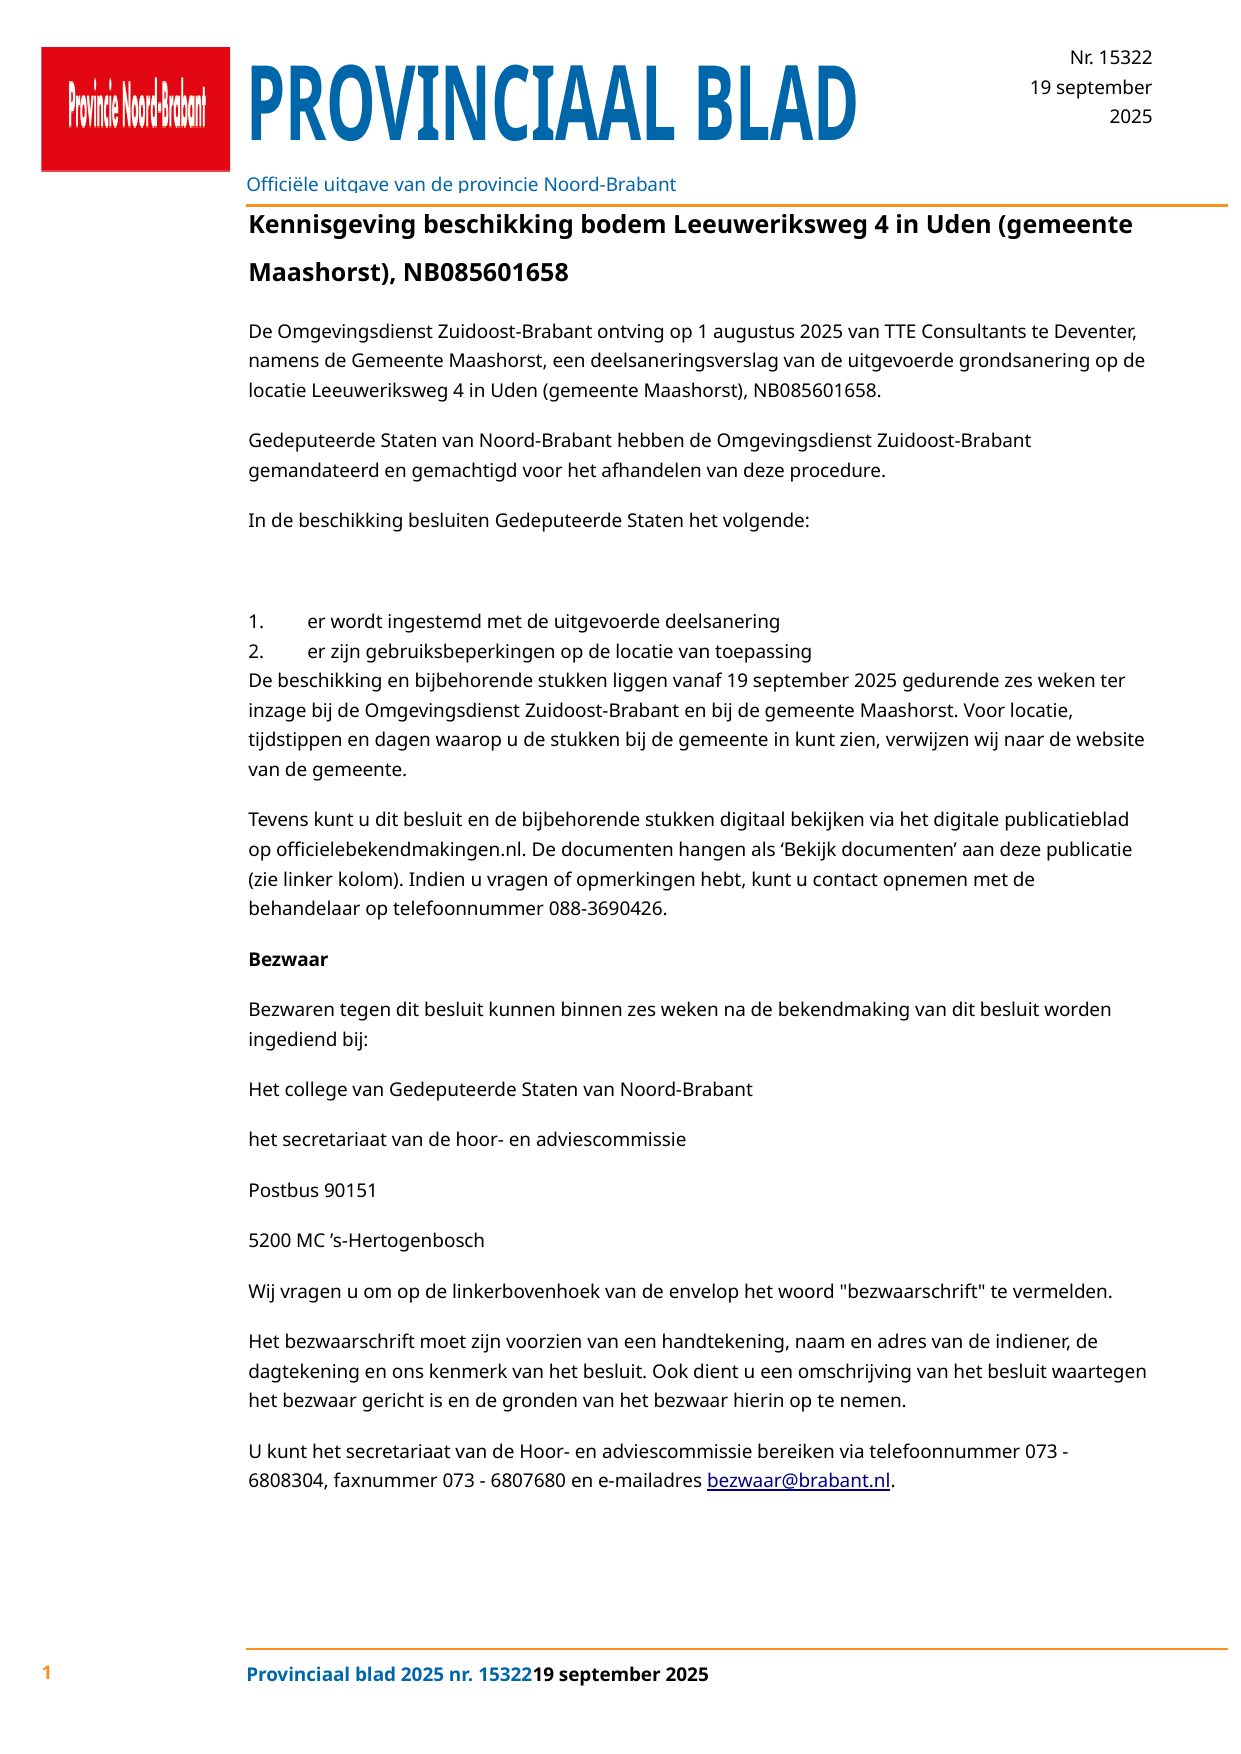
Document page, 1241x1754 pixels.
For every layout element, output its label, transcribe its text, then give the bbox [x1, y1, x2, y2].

text Het bezwaarschrift moet zijn voorzien van een handtekening, naam en adres van de indiener, de dagtekening en ons kenmerk van het besluit. Ook dient u een omschrijving van het besluit waartegen het bezwaar gericht is en de gronden van het bezwaar hierin op te nemen. [248, 1328, 1152, 1413]
text Tevens kunt u dit besluit en de bijbehorende stukken digitaal bekijken via het digitale publicatieblad op officielebekendmakingen.nl. De documenten hangen als ‘Bekijk documenten’ aan deze publicatie (zie linker kolom). Indien u vragen of opmerkingen hebt, kunt u contact opnemen met de behandelaar op telefoonnummer 088-3690426. [248, 807, 1152, 921]
text Gedeputeerde Staten van Noord-Brabant hebben de Omgevingsdienst Zuidoost-Brabant gemandateerd en gemachtigd voor het afhandelen van deze procedure. [248, 427, 1152, 483]
text In de beschikking besluiten Gedeputeerde Staten het volgende: [248, 507, 1152, 533]
text U kunt het secretariaat van de Hoor- en adviescommissie bereiken via telefoonnummer 073 - 6808304, faxnummer 073 - 6807680 en e-mailadres bezwaar@brabant.nl. [248, 1438, 1152, 1493]
text Bezwaar [248, 946, 1152, 972]
text Kennisgeving beschikking bodem Leeuweriksweg 4 in Uden (gemeente Maashorst), NB085601658 [248, 207, 1152, 288]
text De beschikking en bijbehorende stukken liggen vanaf 19 september 2025 gedurende zes weken ter inzage bij de Omgevingsdienst Zuidoost-Brabant en bij de gemeente Maashorst. Voor locatie, tijdstippen en dagen waarop u de stukken bij de gemeente in kunt zien, verwijzen wij naar de website van de gemeente. [248, 667, 1152, 782]
list er zijn gebruiksbeperkingen op de locatie van toepassing [248, 638, 1152, 664]
text Postbus 90151 [248, 1177, 1152, 1203]
list er wordt ingestemd met de uitgevoerde deelsanering [248, 608, 1152, 634]
text Wij vragen u om op de linkerbovenhoek van de envelop het woord "bezwaarschrift" te vermelden. [248, 1278, 1152, 1304]
picture [41, 47, 231, 172]
text Het college van Gedeputeerde Staten van Noord-Brabant [248, 1076, 1152, 1102]
text De Omgevingsdienst Zuidoost-Brabant ontving op 1 augustus 2025 van TTE Consultants te Deventer, namens de Gemeente Maashorst, een deelsaneringsverslag van de uitgevoerde grondsanering op de locatie Leeuweriksweg 4 in Uden (gemeente Maashorst), NB085601658. [248, 318, 1152, 403]
text Bezwaren tegen dit besluit kunnen binnen zes weken na de bekendmaking van dit besluit worden ingediend bij: [248, 996, 1152, 1052]
text 5200 MC ’s-Hertogenbosch [248, 1227, 1152, 1253]
text het secretariaat van de hoor- en adviescommissie [248, 1127, 1152, 1152]
